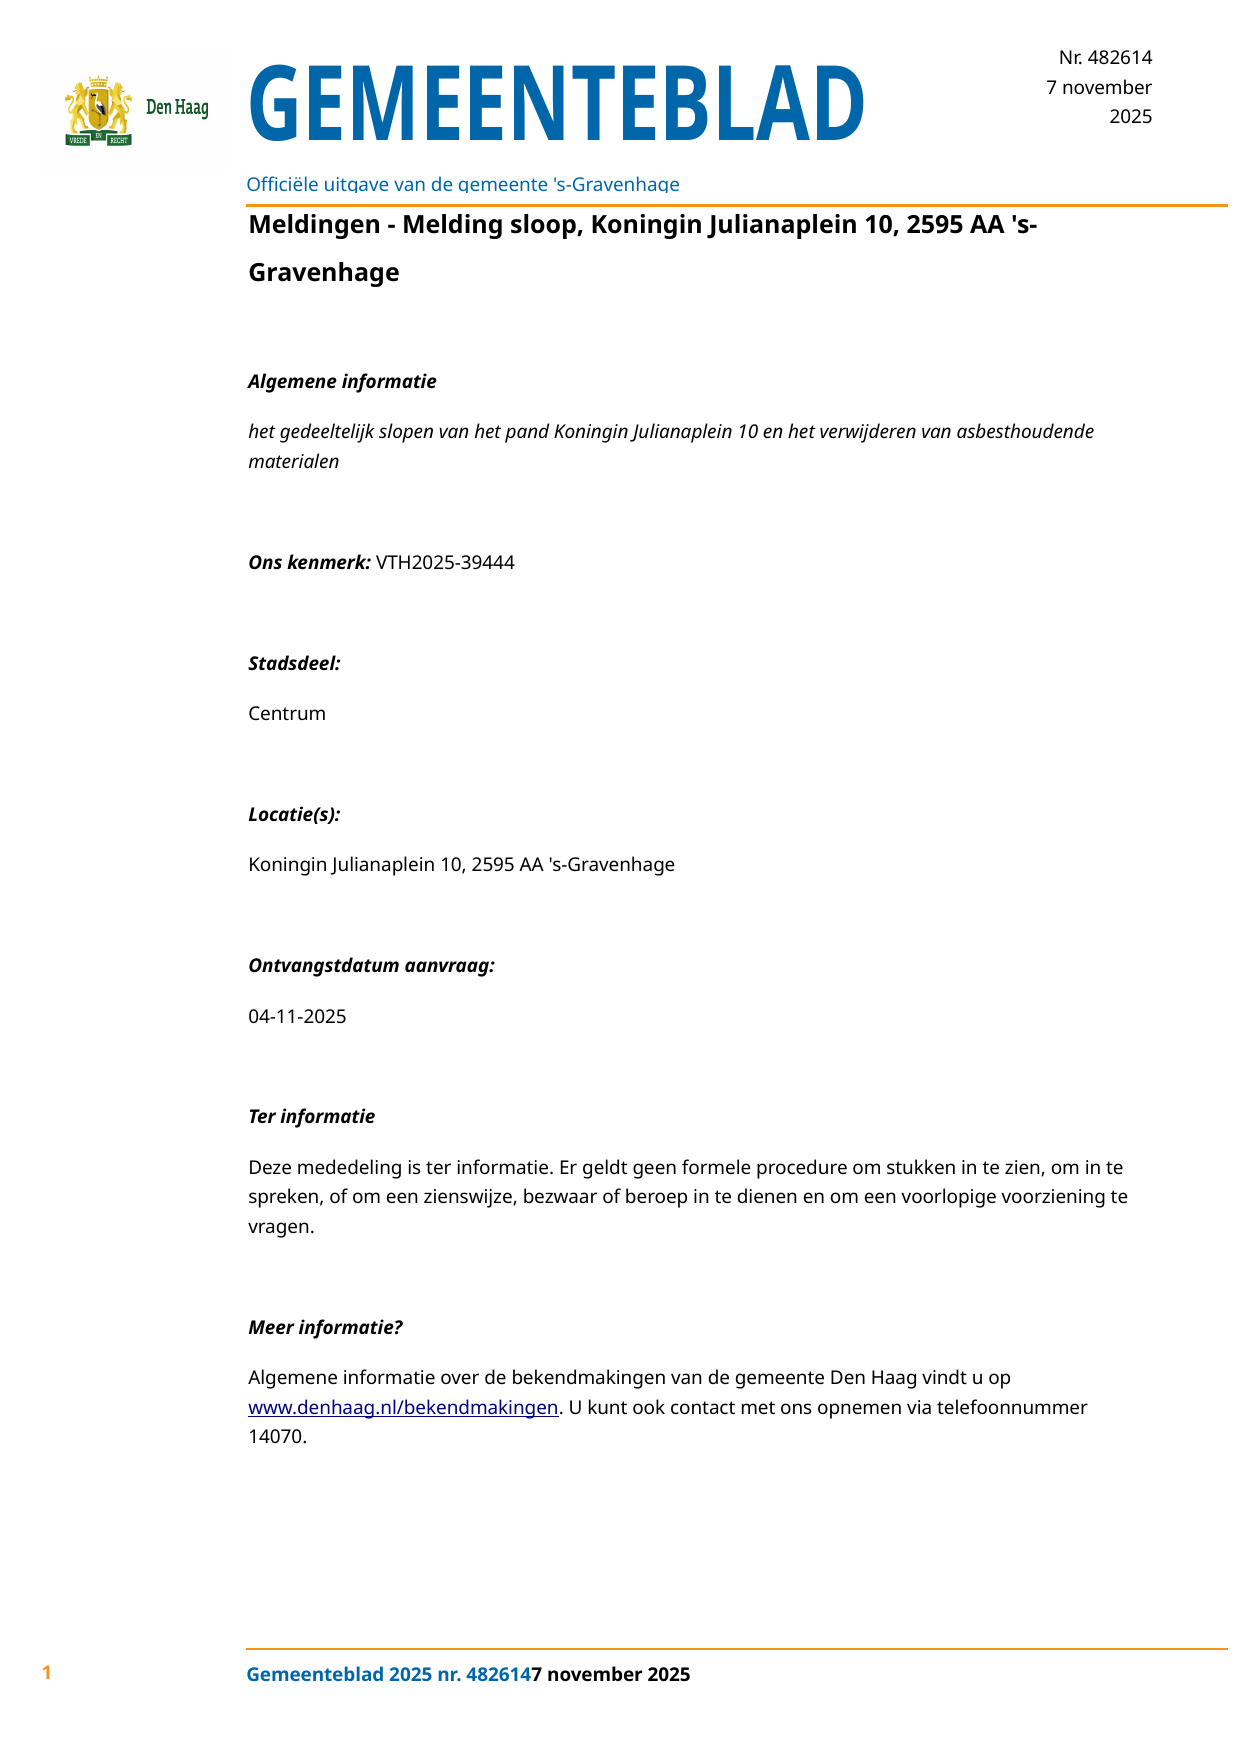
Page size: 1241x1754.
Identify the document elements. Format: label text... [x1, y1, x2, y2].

text Meer informatie? [248, 1314, 1152, 1340]
text Centrum [248, 700, 1152, 726]
text Algemene informatie [248, 368, 1152, 394]
text 04-11-2025 [248, 1003, 1152, 1029]
text Koningin Julianaplein 10, 2595 AA 's-Gravenhage [248, 852, 1152, 877]
text Ons kenmerk: VTH2025-39444 [248, 549, 1152, 575]
text Deze mededeling is ter informatie. Er geldt geen formele procedure om stukken in te zien, om in te spreken, of om een zienswijze, bezwaar of beroep in te dienen en om een voorlopige voorziening te vragen. [248, 1154, 1152, 1239]
text Locatie(s): [248, 801, 1152, 827]
picture [41, 47, 231, 172]
text Ter informatie [248, 1104, 1152, 1129]
text het gedeeltelijk slopen van het pand Koningin Julianaplein 10 en het verwijderen van asbesthoudende materialen [248, 419, 1152, 474]
text Algemene informatie over de bekendmakingen van de gemeente Den Haag vindt u op www.denhaag.nl/bekendmakingen. U kunt ook contact met ons opnemen via telefoonnummer 14070. [248, 1364, 1152, 1449]
text Meldingen - Melding sloop, Koningin Julianaplein 10, 2595 AA 's-Gravenhage [248, 207, 1152, 288]
text Stadsdeel: [248, 650, 1152, 676]
text Ontvangstdatum aanvraag: [248, 952, 1152, 978]
